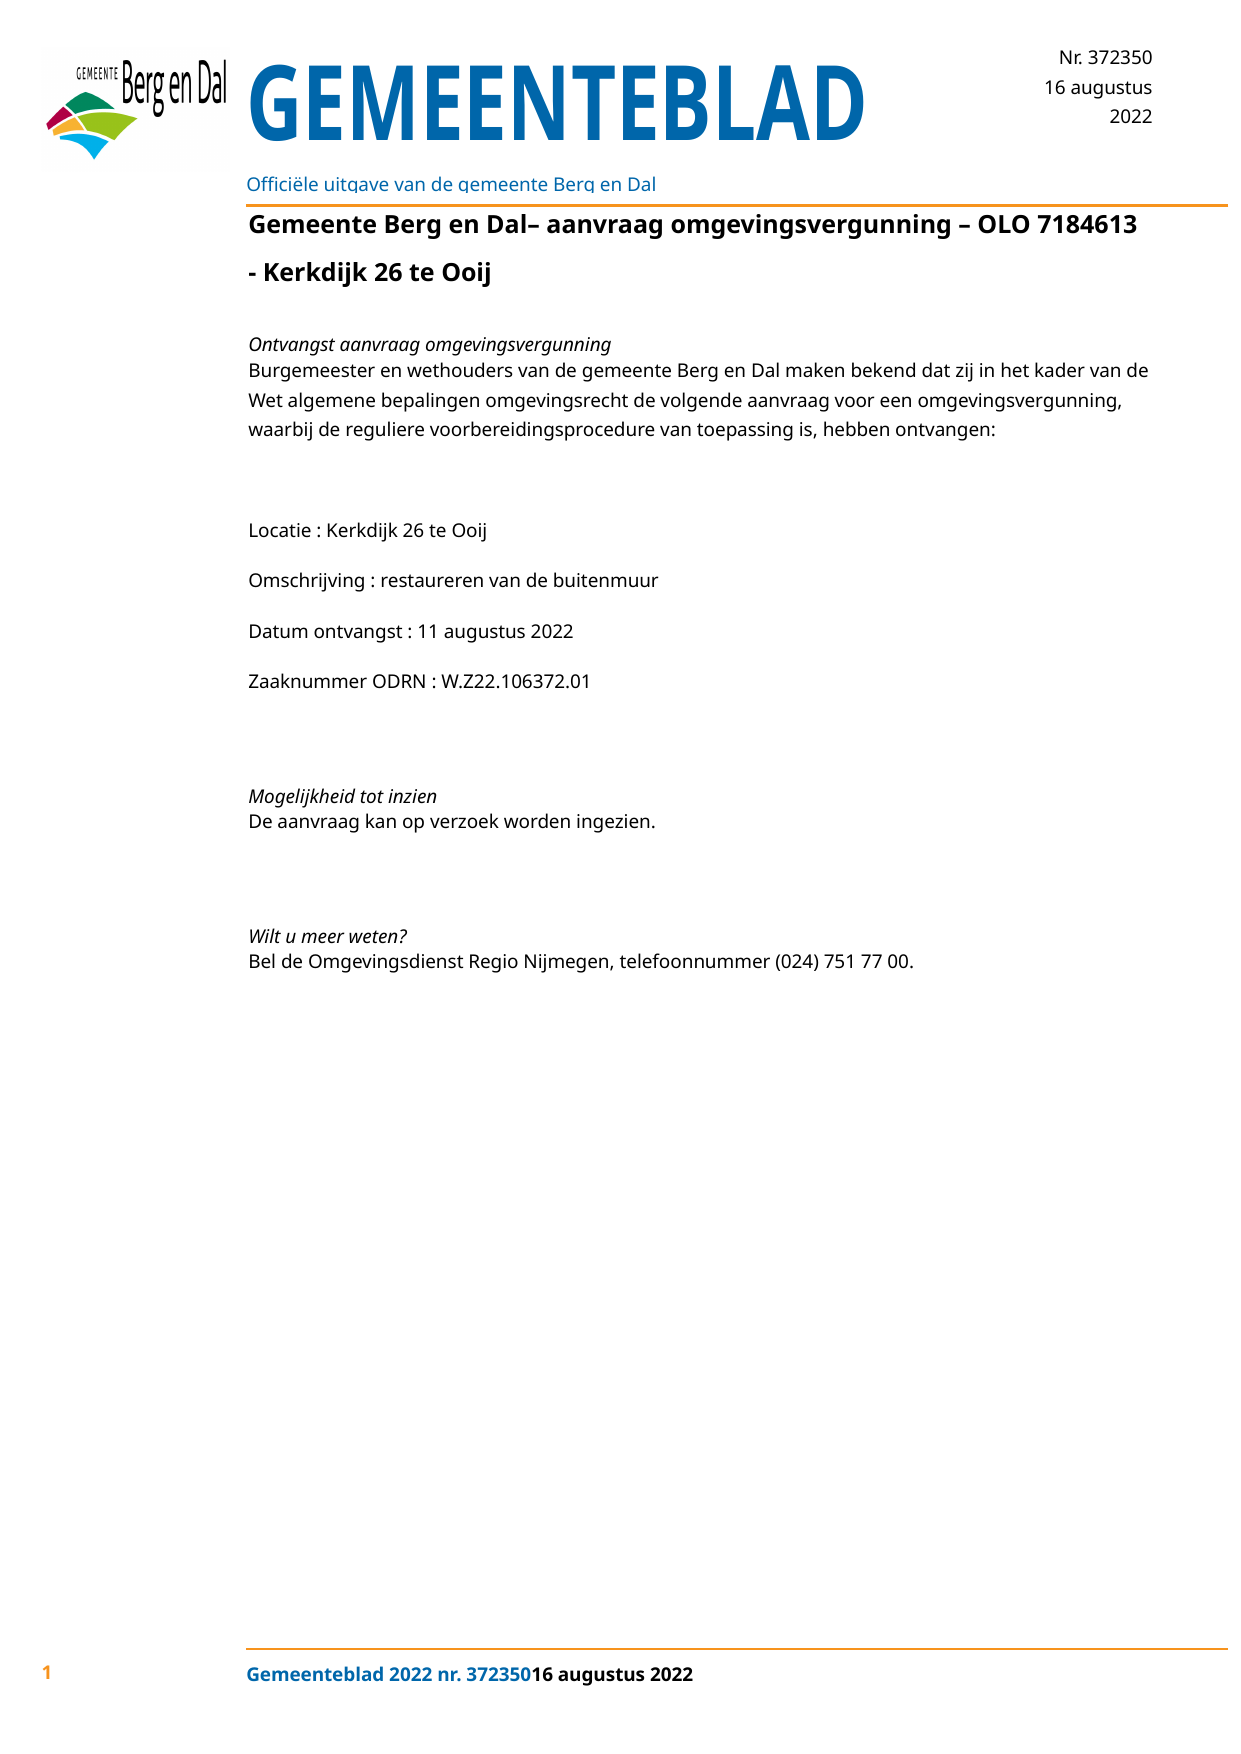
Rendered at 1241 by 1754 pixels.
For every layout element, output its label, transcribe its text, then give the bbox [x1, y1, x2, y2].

text Zaaknummer ODRN : W.Z22.106372.01 [248, 668, 1152, 694]
text Omschrijving : restaureren van de buitenmuur [248, 568, 1152, 593]
text Gemeente Berg en Dal– aanvraag omgevingsvergunning – OLO 7184613 - Kerkdijk 26 te Ooij [248, 207, 1152, 288]
picture [41, 47, 231, 172]
text Wilt u meer weten? [248, 923, 1152, 949]
text Burgemeester en wethouders van de gemeente Berg en Dal maken bekend dat zij in het kader van de Wet algemene bepalingen omgevingsrecht de volgende aanvraag voor een omgevingsvergunning, waarbij de reguliere voorbereidingsprocedure van toepassing is, hebben ontvangen: [248, 357, 1152, 442]
text Locatie : Kerkdijk 26 te Ooij [248, 517, 1152, 543]
text Datum ontvangst : 11 augustus 2022 [248, 618, 1152, 644]
text Bel de Omgevingsdienst Regio Nijmegen, telefoonnummer (024) 751 77 00. [248, 949, 1152, 974]
text Mogelijkheid tot inzien [248, 783, 1152, 808]
text De aanvraag kan op verzoek worden ingezien. [248, 808, 1152, 834]
text Ontvangst aanvraag omgevingsvergunning [248, 331, 1152, 357]
